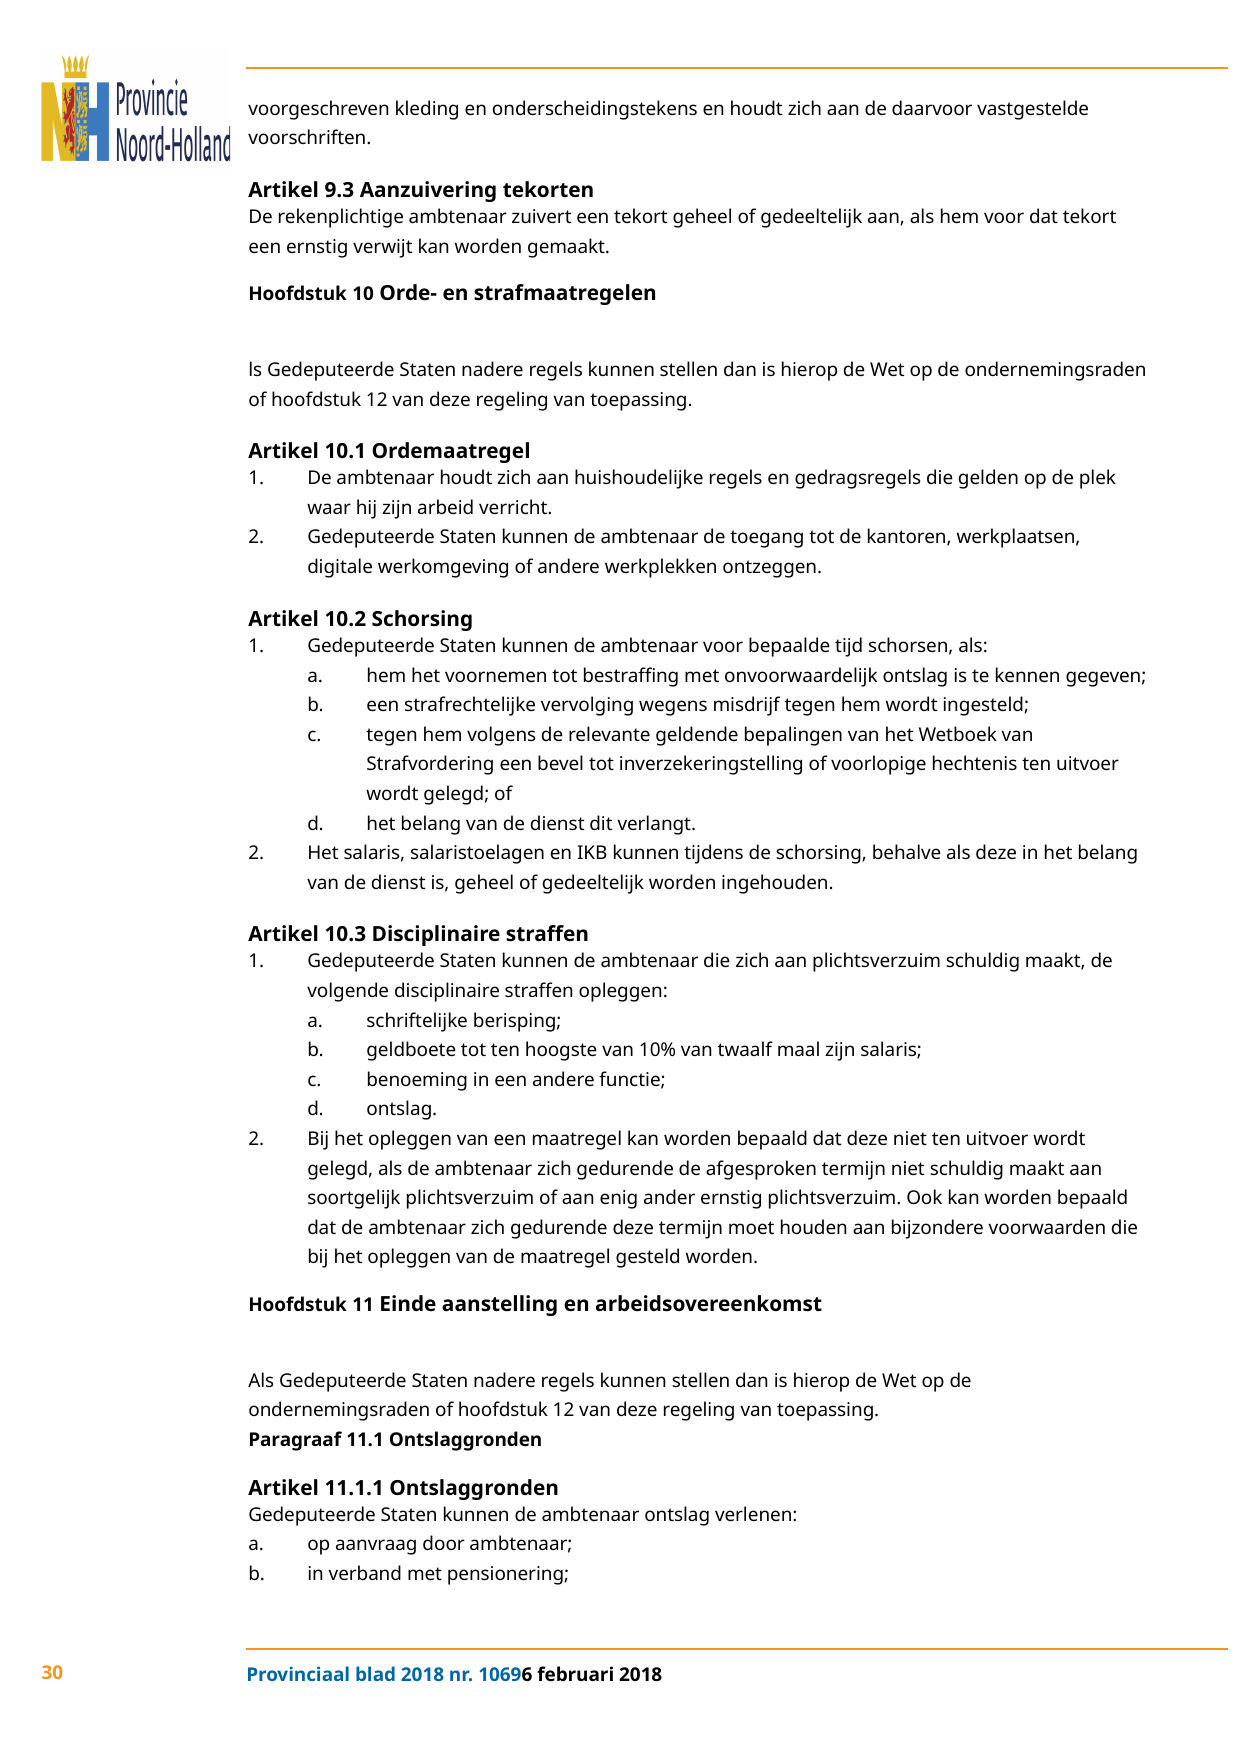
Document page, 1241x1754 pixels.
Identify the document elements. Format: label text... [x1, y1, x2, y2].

list Gedeputeerde Staten kunnen de ambtenaar voor bepaalde tijd schorsen, als: [248, 632, 1152, 658]
text De rekenplichtige ambtenaar zuivert een tekort geheel of gedeeltelijk aan, als hem voor dat tekort een ernstig verwijt kan worden gemaakt. [248, 203, 1152, 258]
list op aanvraag door ambtenaar; [248, 1531, 1152, 1556]
text voorgeschreven kleding en onderscheidingstekens en houdt zich aan de daarvoor vastgestelde voorschriften. [248, 95, 1152, 150]
list schriftelijke berisping; [307, 1007, 1152, 1033]
list het belang van de dienst dit verlangt. [307, 810, 1152, 835]
list tegen hem volgens de relevante geldende bepalingen van het Wetboek van Strafvordering een bevel tot inverzekeringstelling of voorlopige hechtenis ten uitvoer wordt gelegd; of [307, 721, 1152, 806]
text Artikel 9.3 Aanzuivering tekorten [248, 175, 1152, 203]
text Hoofdstuk 11 Einde aanstelling en arbeidsovereenkomst [248, 1289, 1152, 1318]
text ls Gedeputeerde Staten nadere regels kunnen stellen dan is hierop de Wet op de ondernemingsraden of hoofdstuk 12 van deze regeling van toepassing. [248, 356, 1152, 411]
picture [41, 47, 231, 172]
text Artikel 10.1 Ordemaatregel [248, 436, 1152, 464]
list De ambtenaar houdt zich aan huishoudelijke regels en gedragsregels die gelden op de plek waar hij zijn arbeid verricht. [248, 464, 1152, 520]
list hem het voornemen tot bestraffing met onvoorwaardelijk ontslag is te kennen gegeven; [307, 662, 1152, 687]
text Paragraaf 11.1 Ontslaggronden [248, 1426, 1152, 1452]
list benoeming in een andere functie; [307, 1066, 1152, 1092]
list in verband met pensionering; [248, 1560, 1152, 1586]
text Artikel 10.2 Schorsing [248, 604, 1152, 632]
list Gedeputeerde Staten kunnen de ambtenaar die zich aan plichtsverzuim schuldig maakt, de volgende disciplinaire straffen opleggen: [248, 948, 1152, 1003]
text Gedeputeerde Staten kunnen de ambtenaar ontslag verlenen: [248, 1501, 1152, 1527]
list een strafrechtelijke vervolging wegens misdrijf tegen hem wordt ingesteld; [307, 691, 1152, 717]
text Artikel 10.3 Disciplinaire straffen [248, 919, 1152, 948]
text Hoofdstuk 10 Orde- en strafmaatregelen [248, 278, 1152, 307]
list geldboete tot ten hoogste van 10% van twaalf maal zijn salaris; [307, 1036, 1152, 1062]
list Bij het opleggen van een maatregel kan worden bepaald dat deze niet ten uitvoer wordt gelegd, als de ambtenaar zich gedurende de afgesproken termijn niet schuldig maakt aan soortgelijk plichtsverzuim of aan enig ander ernstig plichtsverzuim. Ook kan worden bepaald dat de ambtenaar zich gedurende deze termijn moet houden aan bijzondere voorwaarden die bij het opleggen van de maatregel gesteld worden. [248, 1125, 1152, 1269]
text Als Gedeputeerde Staten nadere regels kunnen stellen dan is hierop de Wet op de ondernemingsraden of hoofdstuk 12 van deze regeling van toepassing. [248, 1367, 1152, 1422]
text Artikel 11.1.1 Ontslaggronden [248, 1473, 1152, 1501]
list Gedeputeerde Staten kunnen de ambtenaar de toegang tot de kantoren, werkplaatsen, digitale werkomgeving of andere werkplekken ontzeggen. [248, 524, 1152, 579]
list ontslag. [307, 1096, 1152, 1121]
list Het salaris, salaristoelagen en IKB kunnen tijdens de schorsing, behalve als deze in het belang van de dienst is, geheel of gedeeltelijk worden ingehouden. [248, 839, 1152, 894]
